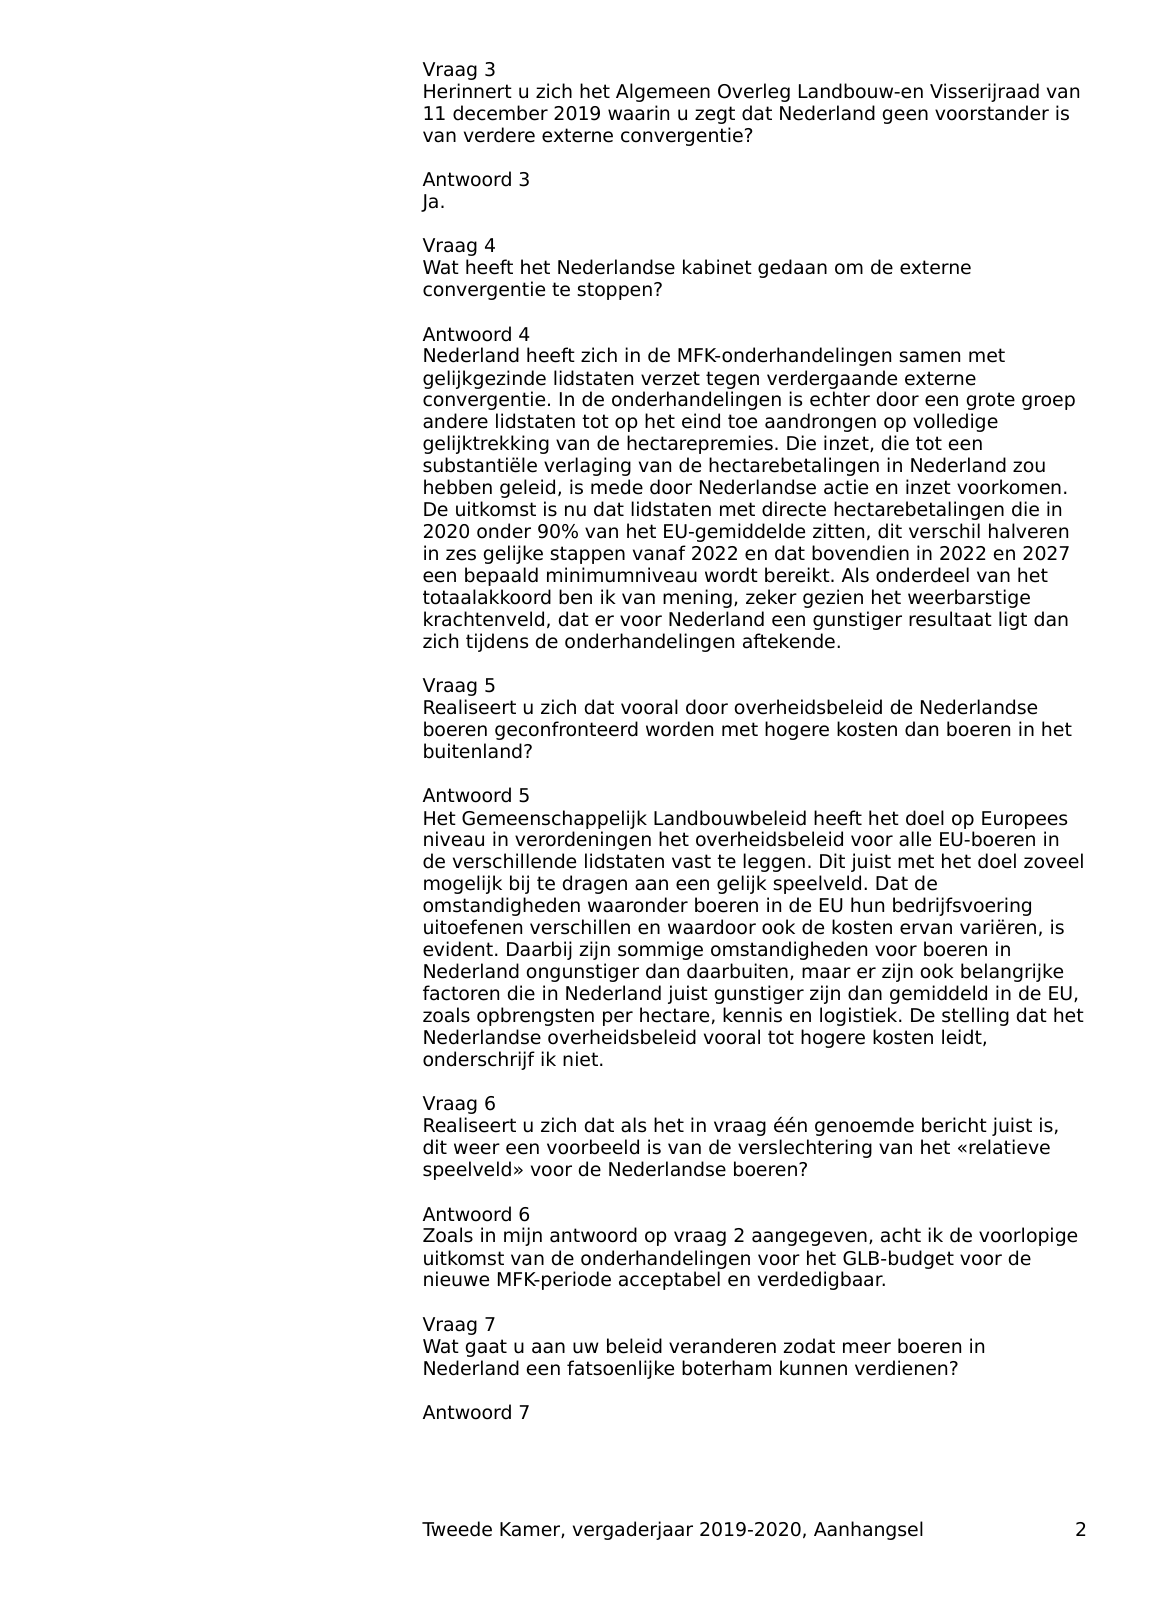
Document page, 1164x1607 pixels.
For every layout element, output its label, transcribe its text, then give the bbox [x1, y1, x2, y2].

text Realiseert u zich dat als het in vraag één genoemde bericht juist is, dit weer een voorbeeld is van de verslechtering van het «relatieve speelveld» voor de Nederlandse boeren? [422, 1115, 1087, 1181]
text Herinnert u zich het Algemeen Overleg Landbouw-en Visserijraad van 11 december 2019 waarin u zegt dat Nederland geen voorstander is van verdere externe convergentie? [422, 81, 1087, 147]
text Antwoord 6 [422, 1203, 1087, 1225]
text Zoals in mijn antwoord op vraag 2 aangegeven, acht ik de voorlopige uitkomst van de onderhandelingen voor het GLB-budget voor de nieuwe MFK-periode acceptabel en verdedigbaar. [422, 1225, 1087, 1291]
text Antwoord 7 [422, 1402, 1087, 1424]
text Vraag 3 [422, 59, 1087, 81]
text Vraag 5 [422, 675, 1087, 697]
text Antwoord 5 [422, 785, 1087, 807]
text Vraag 7 [422, 1313, 1087, 1336]
text Vraag 4 [422, 235, 1087, 257]
text Ja. [422, 191, 1087, 213]
text Het Gemeenschappelijk Landbouwbeleid heeft het doel op Europees niveau in verordeningen het overheidsbeleid voor alle EU-boeren in de verschillende lidstaten vast te leggen. Dit juist met het doel zoveel mogelijk bij te dragen aan een gelijk speelveld. Dat de omstandigheden waaronder boeren in de EU hun bedrijfsvoering uitoefenen verschillen en waardoor ook de kosten ervan variëren, is evident. Daarbij zijn sommige omstandigheden voor boeren in Nederland ongunstiger dan daarbuiten, maar er zijn ook belangrijke factoren die in Nederland juist gunstiger zijn dan gemiddeld in de EU, zoals opbrengsten per hectare, kennis en logistiek. De stelling dat het Nederlandse overheidsbeleid vooral tot hogere kosten leidt, onderschrijf ik niet. [422, 807, 1087, 1071]
text Wat heeft het Nederlandse kabinet gedaan om de externe convergentie te stoppen? [422, 257, 1087, 301]
text Vraag 6 [422, 1093, 1087, 1115]
text Nederland heeft zich in de MFK-onderhandelingen samen met gelijkgezinde lidstaten verzet tegen verdergaande externe convergentie. In de onderhandelingen is echter door een grote groep andere lidstaten tot op het eind toe aandrongen op volledige gelijktrekking van de hectarepremies. Die inzet, die tot een substantiële verlaging van de hectarebetalingen in Nederland zou hebben geleid, is mede door Nederlandse actie en inzet voorkomen. [422, 345, 1087, 499]
text Wat gaat u aan uw beleid veranderen zodat meer boeren in Nederland een fatsoenlijke boterham kunnen verdienen? [422, 1336, 1087, 1379]
text Realiseert u zich dat vooral door overheidsbeleid de Nederlandse boeren geconfronteerd worden met hogere kosten dan boeren in het buitenland? [422, 697, 1087, 763]
text De uitkomst is nu dat lidstaten met directe hectarebetalingen die in 2020 onder 90% van het EU-gemiddelde zitten, dit verschil halveren in zes gelijke stappen vanaf 2022 en dat bovendien in 2022 en 2027 een bepaald minimumniveau wordt bereikt. Als onderdeel van het totaalakkoord ben ik van mening, zeker gezien het weerbarstige krachtenveld, dat er voor Nederland een gunstiger resultaat ligt dan zich tijdens de onderhandelingen aftekende. [422, 499, 1087, 653]
text Antwoord 4 [422, 323, 1087, 345]
text Antwoord 3 [422, 169, 1087, 191]
